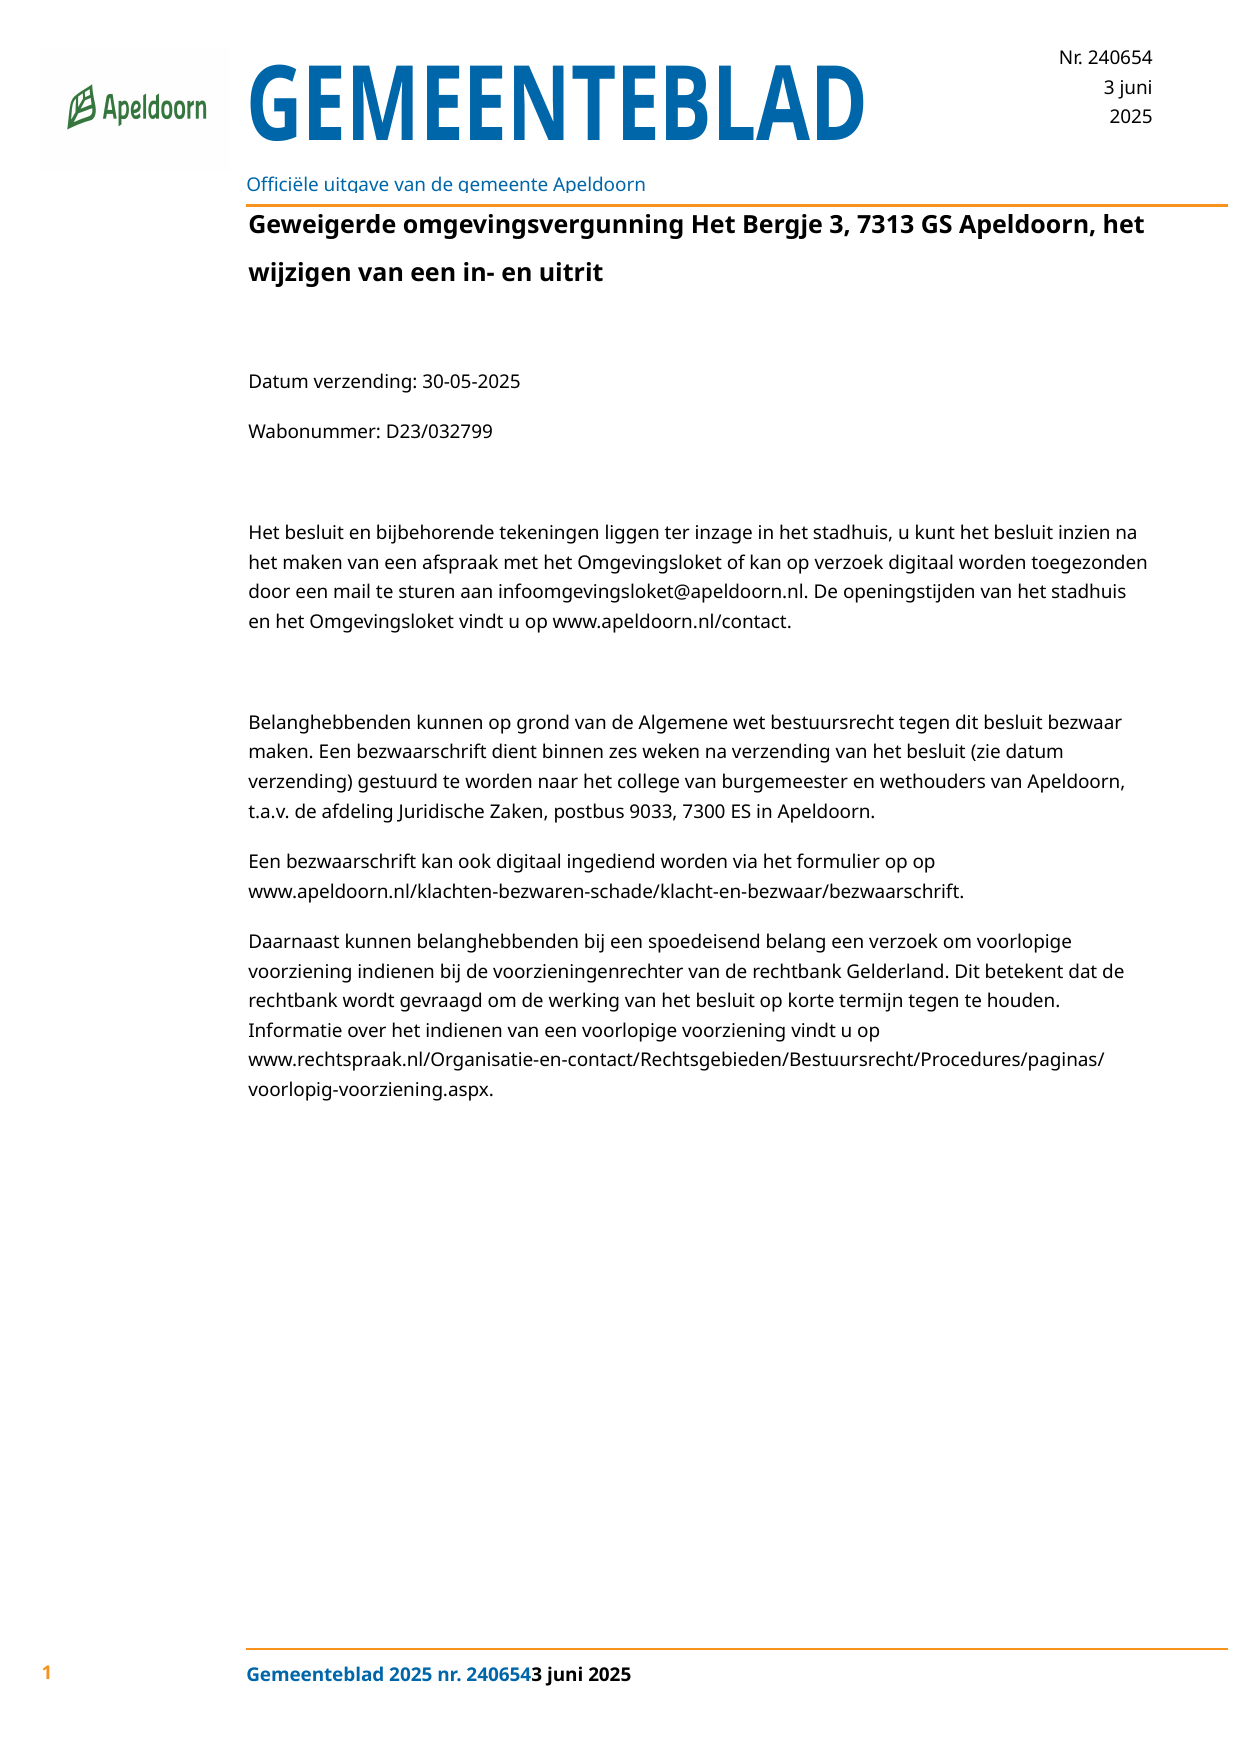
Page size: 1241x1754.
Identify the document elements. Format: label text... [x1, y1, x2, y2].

text Een bezwaarschrift kan ook digitaal ingediend worden via het formulier op op www.apeldoorn.nl/klachten-bezwaren-schade/klacht-en-bezwaar/bezwaarschrift. [248, 848, 1152, 904]
text Belanghebbenden kunnen op grond van de Algemene wet bestuursrecht tegen dit besluit bezwaar maken. Een bezwaarschrift dient binnen zes weken na verzending van het besluit (zie datum verzending) gestuurd te worden naar het college van burgemeester en wethouders van Apeldoorn, t.a.v. de afdeling Juridische Zaken, postbus 9033, 7300 ES in Apeldoorn. [248, 709, 1152, 824]
picture [41, 47, 231, 172]
text Wabonummer: D23/032799 [248, 419, 1152, 444]
text Geweigerde omgevingsvergunning Het Bergje 3, 7313 GS Apeldoorn, het wijzigen van een in- en uitrit [248, 207, 1152, 288]
text Datum verzending: 30-05-2025 [248, 368, 1152, 394]
text Daarnaast kunnen belanghebbenden bij een spoedeisend belang een verzoek om voorlopige voorziening indienen bij de voorzieningenrechter van de rechtbank Gelderland. Dit betekent dat de rechtbank wordt gevraagd om de werking van het besluit op korte termijn tegen te houden. Informatie over het indienen van een voorlopige voorziening vindt u op www.rechtspraak.nl/Organisatie-en-contact/Rechtsgebieden/Bestuursrecht/Procedures/paginas/voorlopig-voorziening.aspx. [248, 928, 1152, 1102]
text Het besluit en bijbehorende tekeningen liggen ter inzage in het stadhuis, u kunt het besluit inzien na het maken van een afspraak met het Omgevingsloket of kan op verzoek digitaal worden toegezonden door een mail te sturen aan infoomgevingsloket@apeldoorn.nl. De openingstijden van het stadhuis en het Omgevingsloket vindt u op www.apeldoorn.nl/contact. [248, 519, 1152, 634]
